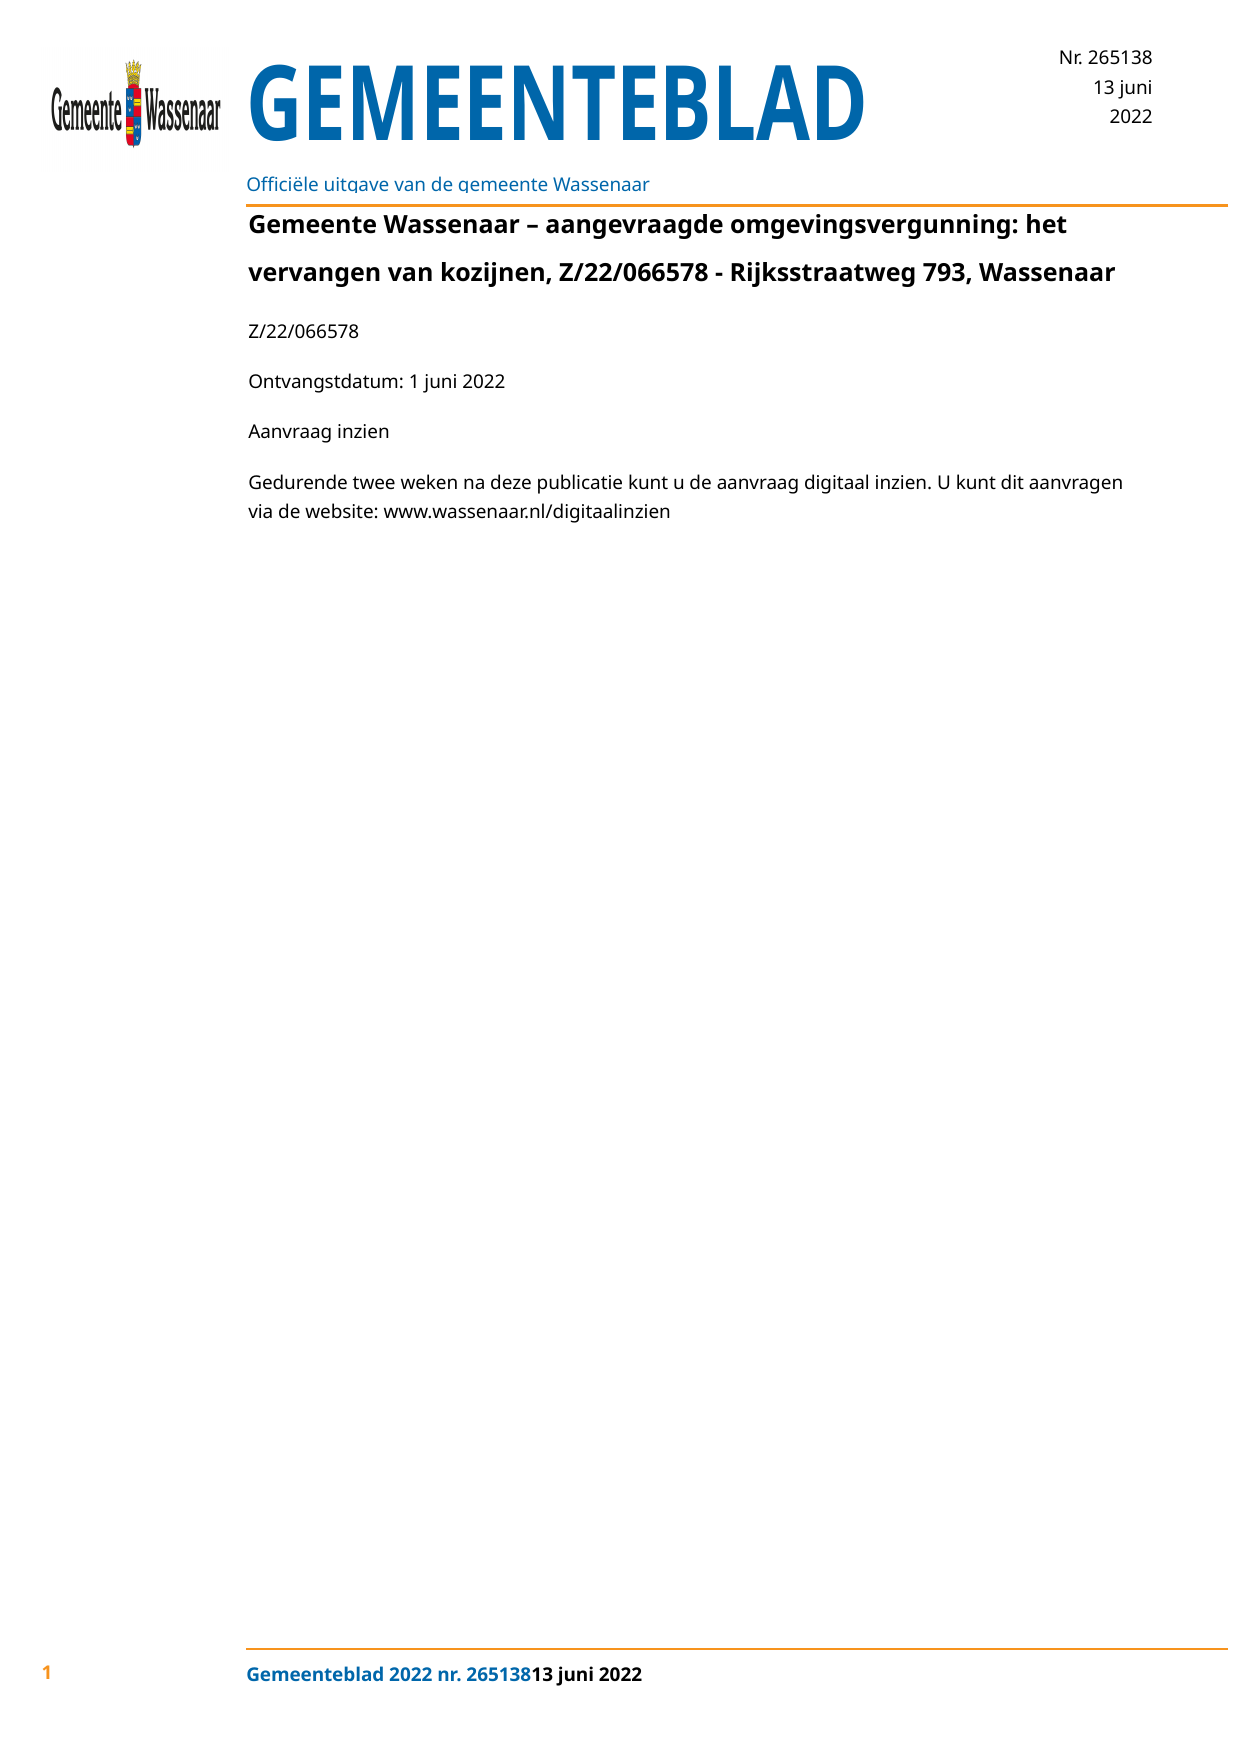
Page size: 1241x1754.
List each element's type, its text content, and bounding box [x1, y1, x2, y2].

text Gedurende twee weken na deze publicatie kunt u de aanvraag digitaal inzien. U kunt dit aanvragen via de website: www.wassenaar.nl/digitaalinzien [248, 469, 1152, 524]
picture [41, 47, 231, 172]
text Z/22/066578 [248, 318, 1152, 344]
text Aanvraag inzien [248, 419, 1152, 444]
text Gemeente Wassenaar – aangevraagde omgevingsvergunning: het vervangen van kozijnen, Z/22/066578 - Rijksstraatweg 793, Wassenaar [248, 207, 1152, 288]
text Ontvangstdatum: 1 juni 2022 [248, 368, 1152, 394]
